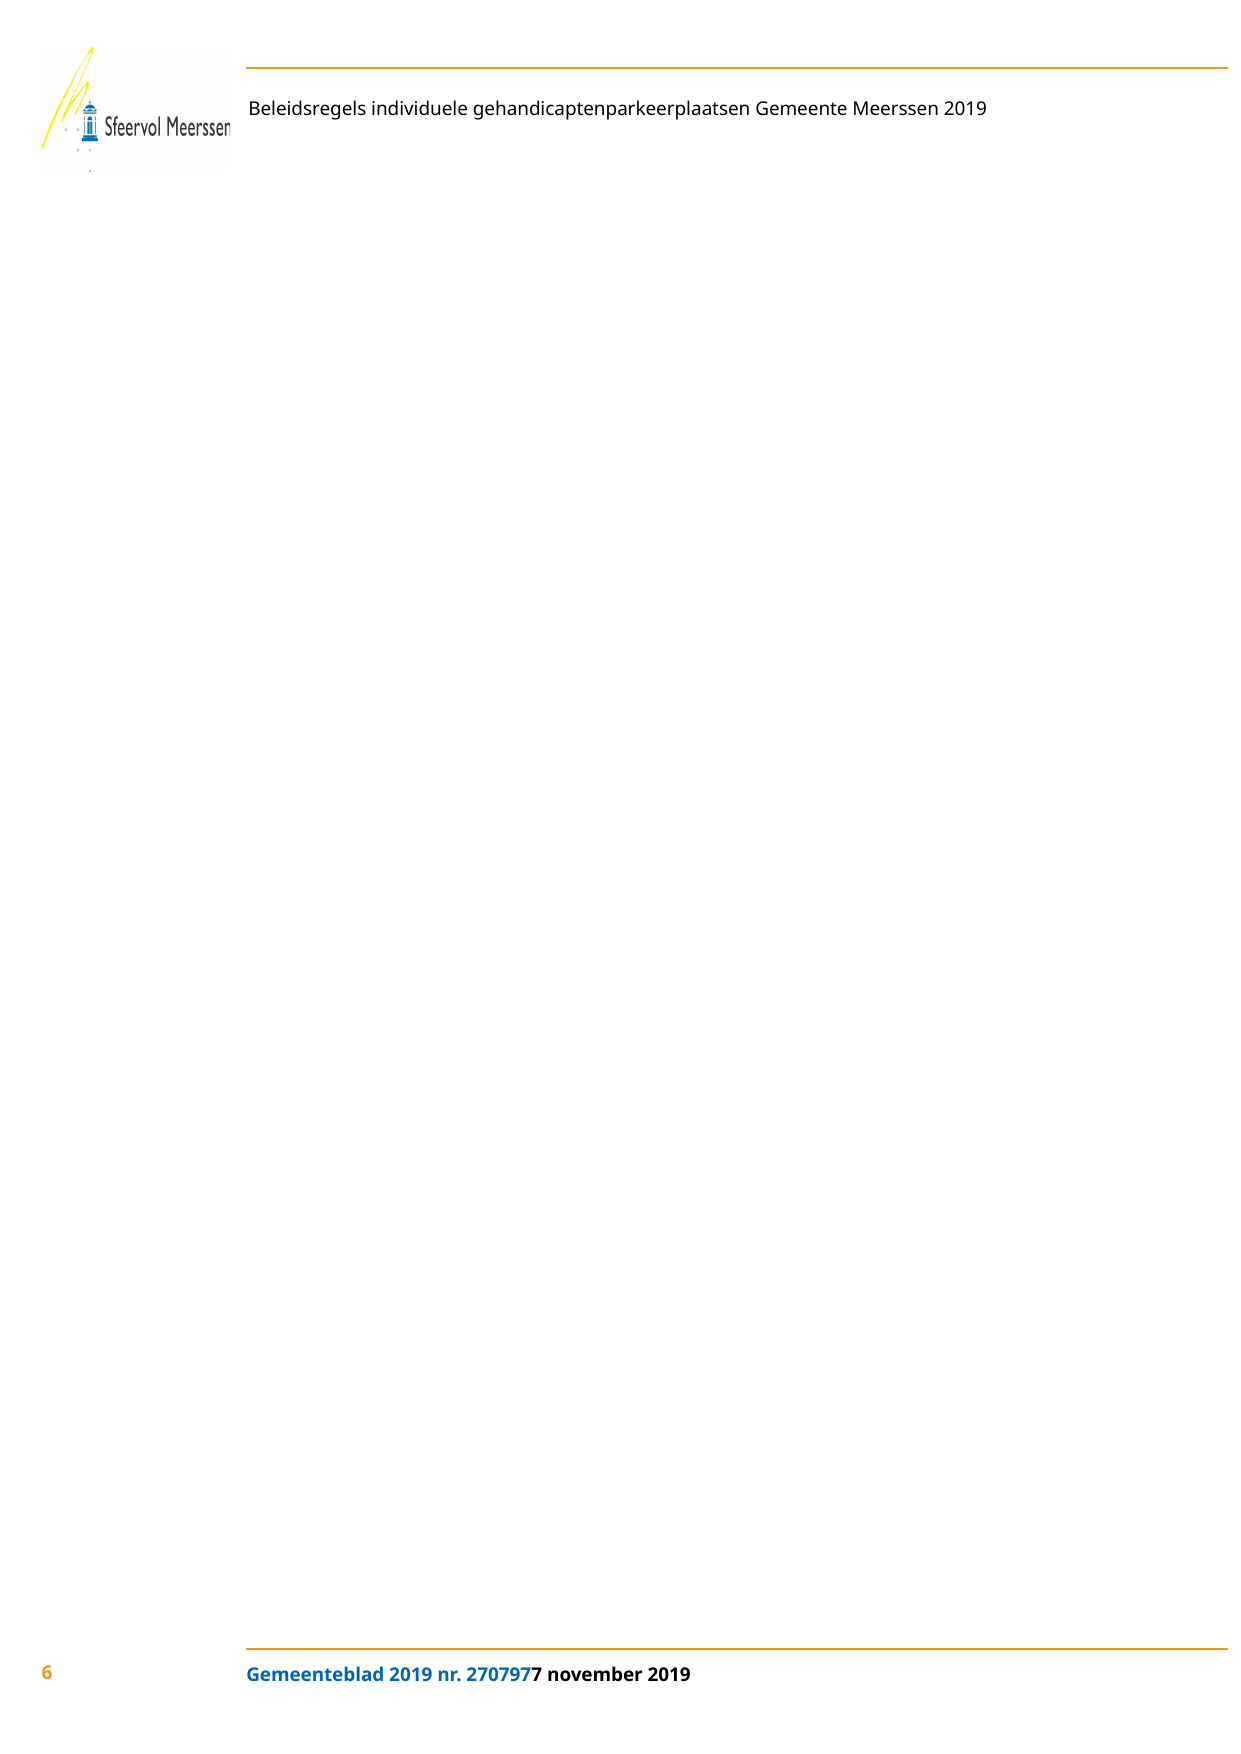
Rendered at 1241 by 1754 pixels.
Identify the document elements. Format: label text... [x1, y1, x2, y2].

picture [41, 47, 231, 172]
text Beleidsregels individuele gehandicaptenparkeerplaatsen Gemeente Meerssen 2019 [248, 95, 1152, 121]
